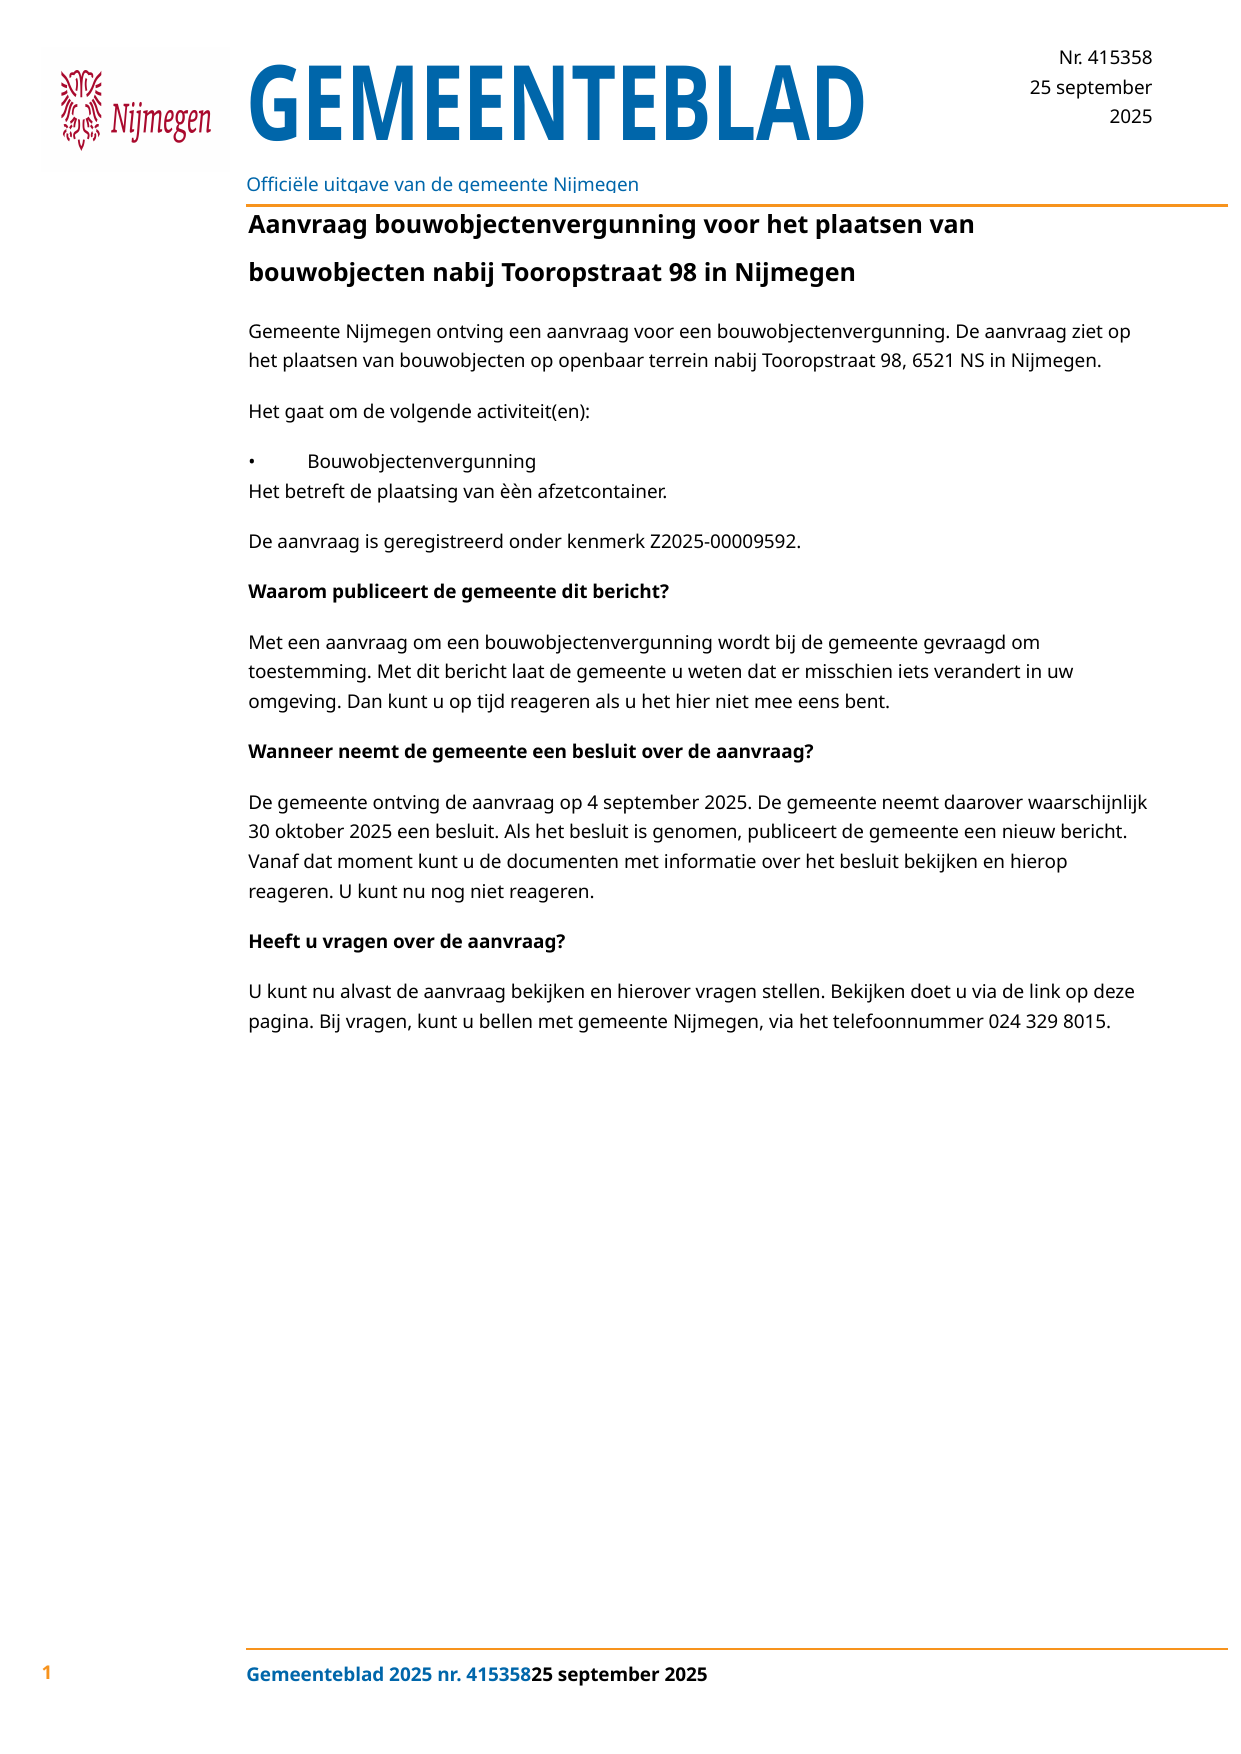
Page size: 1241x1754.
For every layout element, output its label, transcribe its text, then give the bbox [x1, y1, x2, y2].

list Bouwobjectenvergunning [248, 448, 1152, 474]
text De aanvraag is geregistreerd onder kenmerk Z2025-00009592. [248, 528, 1152, 554]
text Het gaat om de volgende activiteit(en): [248, 398, 1152, 424]
text Heeft u vragen over de aanvraag? [248, 928, 1152, 954]
text Gemeente Nijmegen ontving een aanvraag voor een bouwobjectenvergunning. De aanvraag ziet op het plaatsen van bouwobjecten op openbaar terrein nabij Tooropstraat 98, 6521 NS in Nijmegen. [248, 318, 1152, 373]
text U kunt nu alvast de aanvraag bekijken en hierover vragen stellen. Bekijken doet u via de link op deze pagina. Bij vragen, kunt u bellen met gemeente Nijmegen, via het telefoonnummer 024 329 8015. [248, 979, 1152, 1034]
text Wanneer neemt de gemeente een besluit over de aanvraag? [248, 739, 1152, 764]
text De gemeente ontving de aanvraag op 4 september 2025. De gemeente neemt daarover waarschijnlijk 30 oktober 2025 een besluit. Als het besluit is genomen, publiceert de gemeente een nieuw bericht. Vanaf dat moment kunt u de documenten met informatie over het besluit bekijken en hierop reageren. U kunt nu nog niet reageren. [248, 789, 1152, 904]
text Het betreft de plaatsing van èèn afzetcontainer. [248, 478, 1152, 504]
text Aanvraag bouwobjectenvergunning voor het plaatsen van bouwobjecten nabij Tooropstraat 98 in Nijmegen [248, 207, 1152, 288]
text Met een aanvraag om een bouwobjectenvergunning wordt bij de gemeente gevraagd om toestemming. Met dit bericht laat de gemeente u weten dat er misschien iets verandert in uw omgeving. Dan kunt u op tijd reageren als u het hier niet mee eens bent. [248, 629, 1152, 714]
text Waarom publiceert de gemeente dit bericht? [248, 579, 1152, 604]
picture [41, 47, 231, 172]
